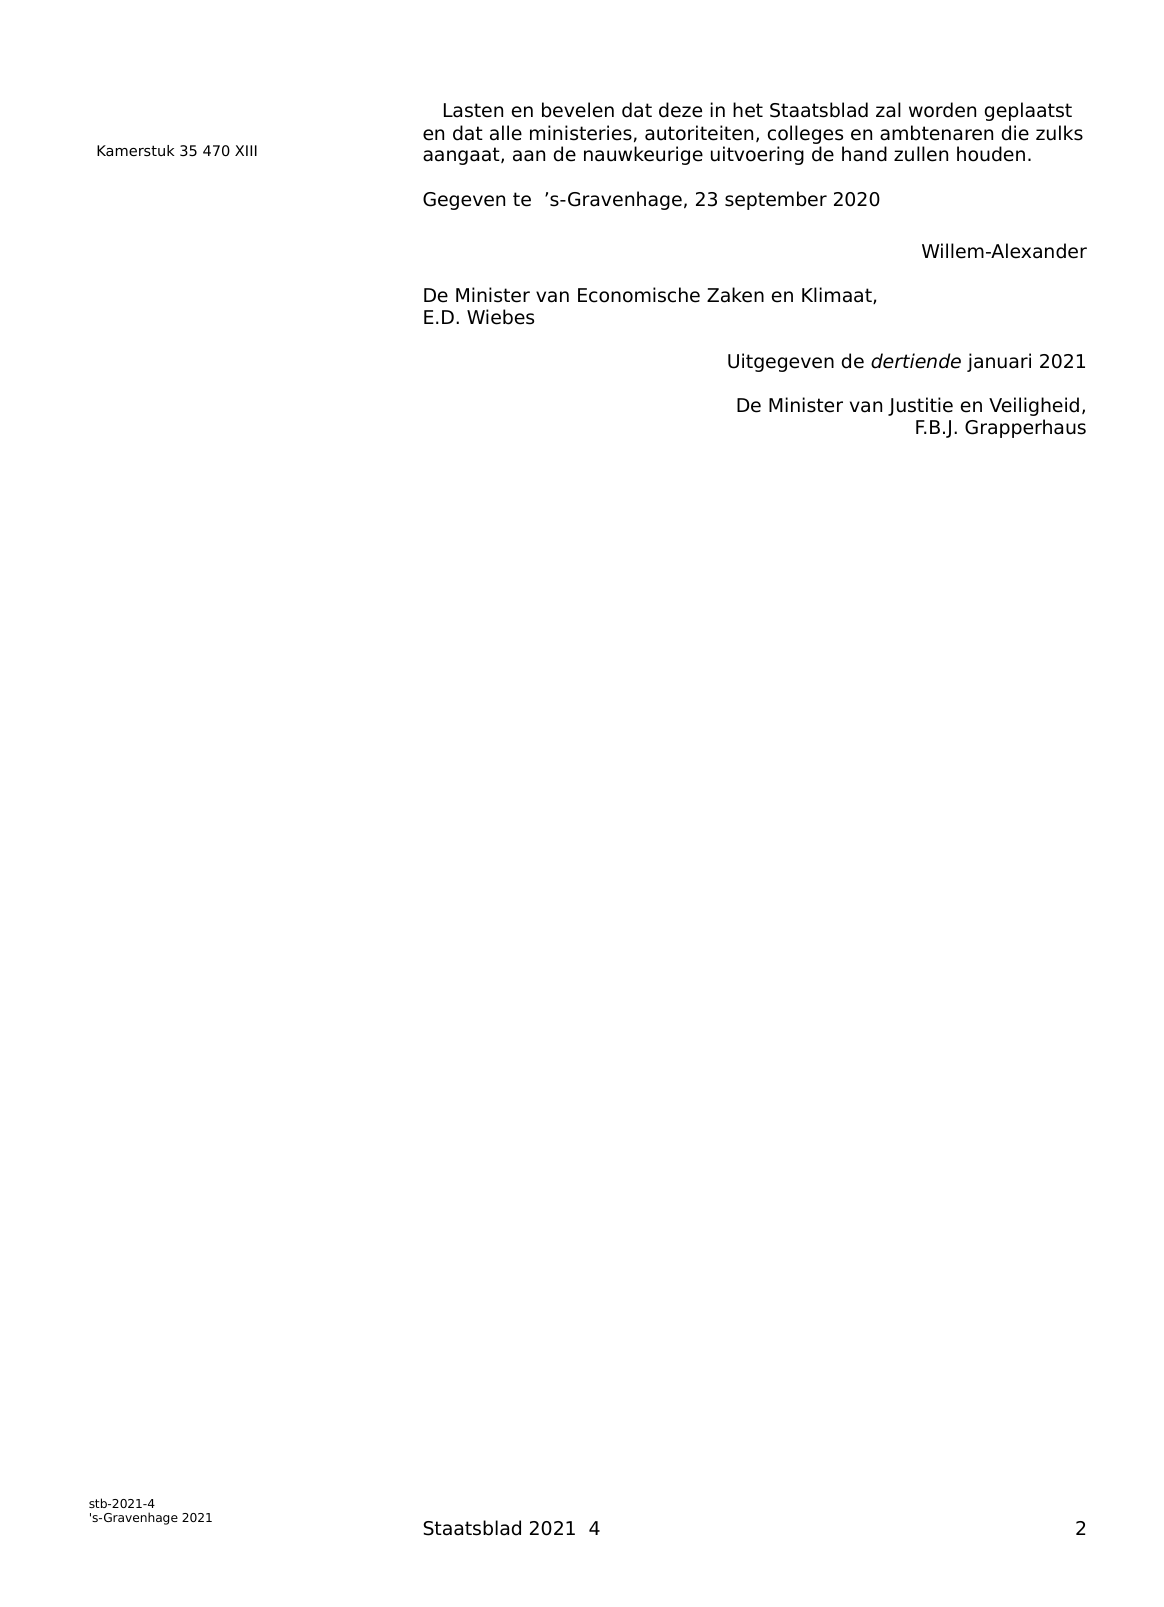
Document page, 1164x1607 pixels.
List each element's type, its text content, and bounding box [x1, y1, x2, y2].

text Gegeven te ’s-Gravenhage, 23 september 2020 [422, 188, 1087, 211]
text stb-2021-4 [88, 1497, 323, 1511]
text De Minister van Economische Zaken en Klimaat, E.D. Wiebes [422, 285, 1087, 329]
text Willem-Alexander [422, 241, 1087, 262]
text Lasten en bevelen dat deze in het Staatsblad zal worden geplaatst en dat alle ministeries, autoriteiten, colleges en ambtenaren die zulks aangaat, aan de nauwkeurige uitvoering de hand zullen houden. [422, 100, 1087, 166]
text De Minister van Justitie en Veiligheid, F.B.J. Grapperhaus [422, 395, 1087, 439]
text 's-Gravenhage 2021 [88, 1511, 323, 1525]
text Kamerstuk 35 470 XIII [77, 143, 396, 160]
text Uitgegeven de dertiende januari 2021 [422, 351, 1087, 373]
